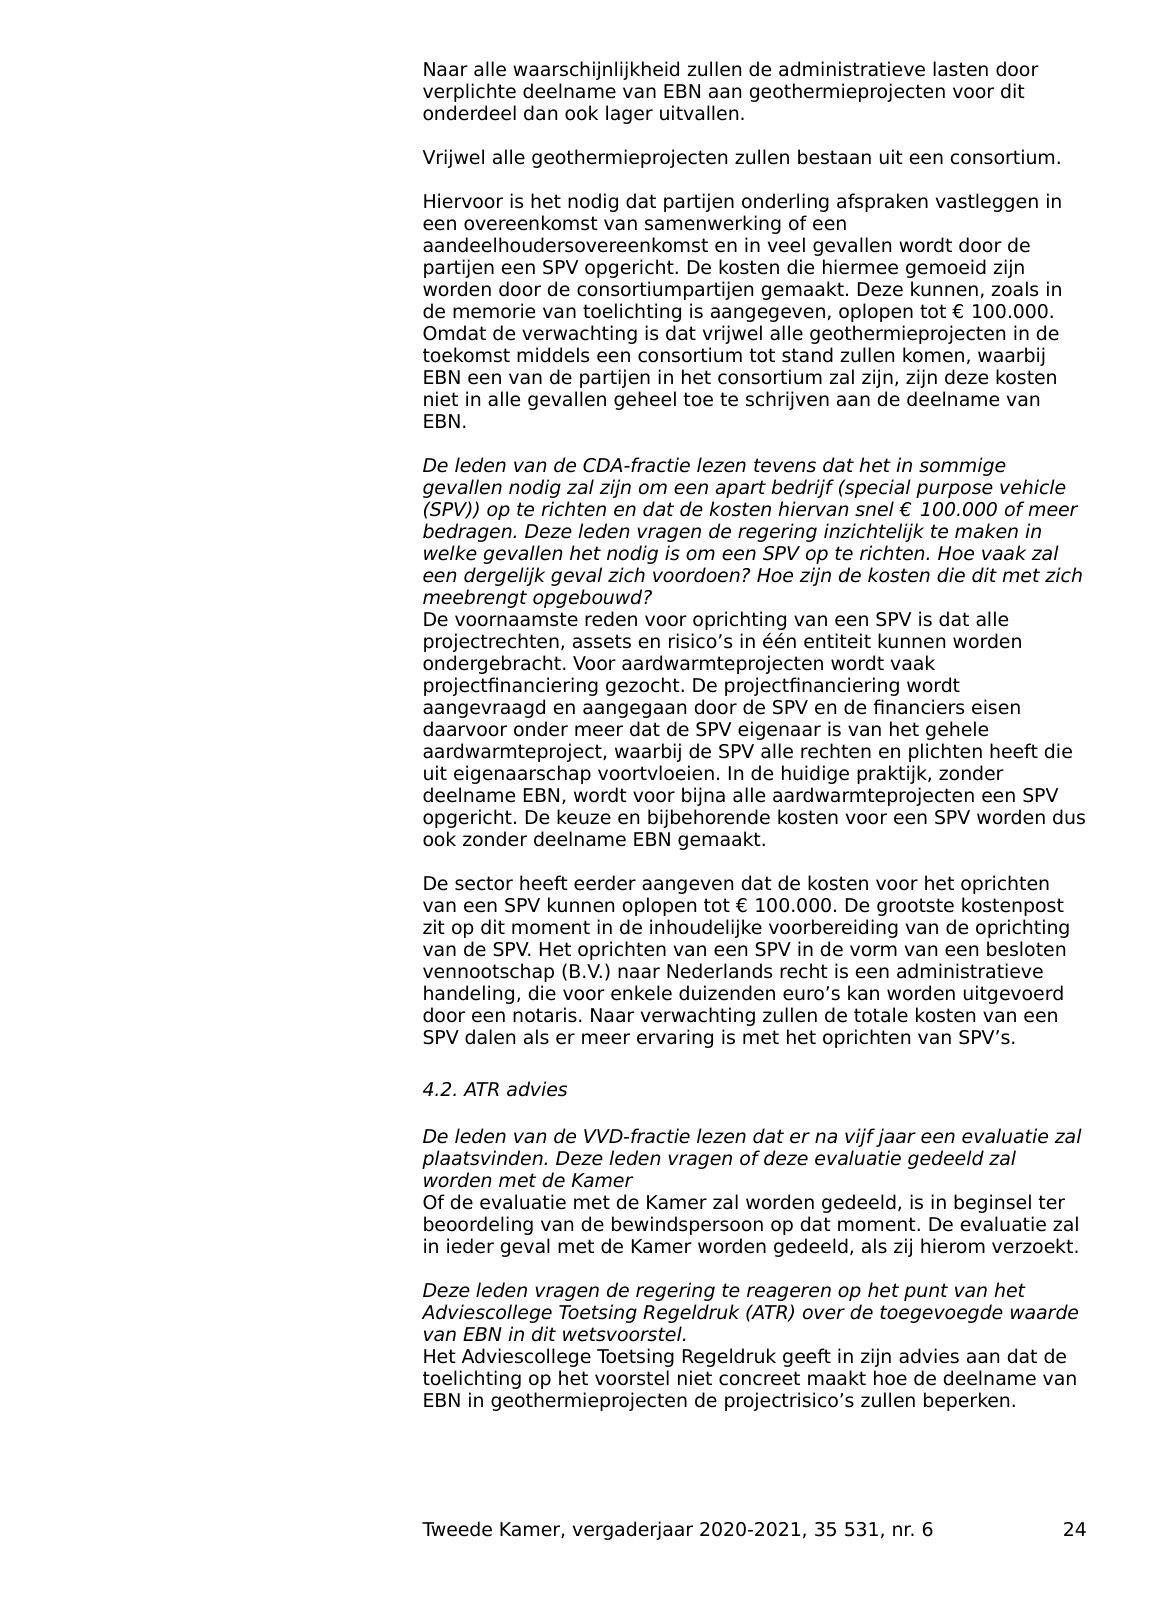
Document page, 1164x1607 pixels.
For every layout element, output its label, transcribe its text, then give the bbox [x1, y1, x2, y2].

text De leden van de CDA-fractie lezen tevens dat het in sommige gevallen nodig zal zijn om een apart bedrijf (special purpose vehicle (SPV)) op te richten en dat de kosten hiervan snel € 100.000 of meer bedragen. Deze leden vragen de regering inzichtelijk te maken in welke gevallen het nodig is om een SPV op te richten. Hoe vaak zal een dergelijk geval zich voordoen? Hoe zijn de kosten die dit met zich meebrengt opgebouwd? [422, 455, 1087, 609]
text Naar alle waarschijnlijkheid zullen de administratieve lasten door verplichte deelname van EBN aan geothermieprojecten voor dit onderdeel dan ook lager uitvallen. [422, 59, 1087, 125]
text Of de evaluatie met de Kamer zal worden gedeeld, is in beginsel ter beoordeling van de bewindspersoon op dat moment. De evaluatie zal in ieder geval met de Kamer worden gedeeld, als zij hierom verzoekt. [422, 1192, 1087, 1258]
text De sector heeft eerder aangeven dat de kosten voor het oprichten van een SPV kunnen oplopen tot € 100.000. De grootste kostenpost zit op dit moment in de inhoudelijke voorbereiding van de oprichting van de SPV. Het oprichten van een SPV in de vorm van een besloten vennootschap (B.V.) naar Nederlands recht is een administratieve handeling, die voor enkele duizenden euro’s kan worden uitgevoerd door een notaris. Naar verwachting zullen de totale kosten van een SPV dalen als er meer ervaring is met het oprichten van SPV’s. [422, 873, 1087, 1049]
text Vrijwel alle geothermieprojecten zullen bestaan uit een consortium. [422, 147, 1087, 169]
text Deze leden vragen de regering te reageren op het punt van het Adviescollege Toetsing Regeldruk (ATR) over de toegevoegde waarde van EBN in dit wetsvoorstel. [422, 1280, 1087, 1346]
text Het Adviescollege Toetsing Regeldruk geeft in zijn advies aan dat de toelichting op het voorstel niet concreet maakt hoe de deelname van EBN in geothermieprojecten de projectrisico’s zullen beperken. [422, 1346, 1087, 1412]
subtitle 4.2. ATR advies [422, 1079, 1087, 1101]
text Hiervoor is het nodig dat partijen onderling afspraken vastleggen in een overeenkomst van samenwerking of een aandeelhoudersovereenkomst en in veel gevallen wordt door de partijen een SPV opgericht. De kosten die hiermee gemoeid zijn worden door de consortiumpartijen gemaakt. Deze kunnen, zoals in de memorie van toelichting is aangegeven, oplopen tot € 100.000. Omdat de verwachting is dat vrijwel alle geothermieprojecten in de toekomst middels een consortium tot stand zullen komen, waarbij EBN een van de partijen in het consortium zal zijn, zijn deze kosten niet in alle gevallen geheel toe te schrijven aan de deelname van EBN. [422, 191, 1087, 433]
text De leden van de VVD-fractie lezen dat er na vijf jaar een evaluatie zal plaatsvinden. Deze leden vragen of deze evaluatie gedeeld zal worden met de Kamer [422, 1126, 1087, 1192]
text De voornaamste reden voor oprichting van een SPV is dat alle projectrechten, assets en risico’s in één entiteit kunnen worden ondergebracht. Voor aardwarmteprojecten wordt vaak projectfinanciering gezocht. De projectfinanciering wordt aangevraagd en aangegaan door de SPV en de financiers eisen daarvoor onder meer dat de SPV eigenaar is van het gehele aardwarmteproject, waarbij de SPV alle rechten en plichten heeft die uit eigenaarschap voortvloeien. In de huidige praktijk, zonder deelname EBN, wordt voor bijna alle aardwarmteprojecten een SPV opgericht. De keuze en bijbehorende kosten voor een SPV worden dus ook zonder deelname EBN gemaakt. [422, 609, 1087, 851]
